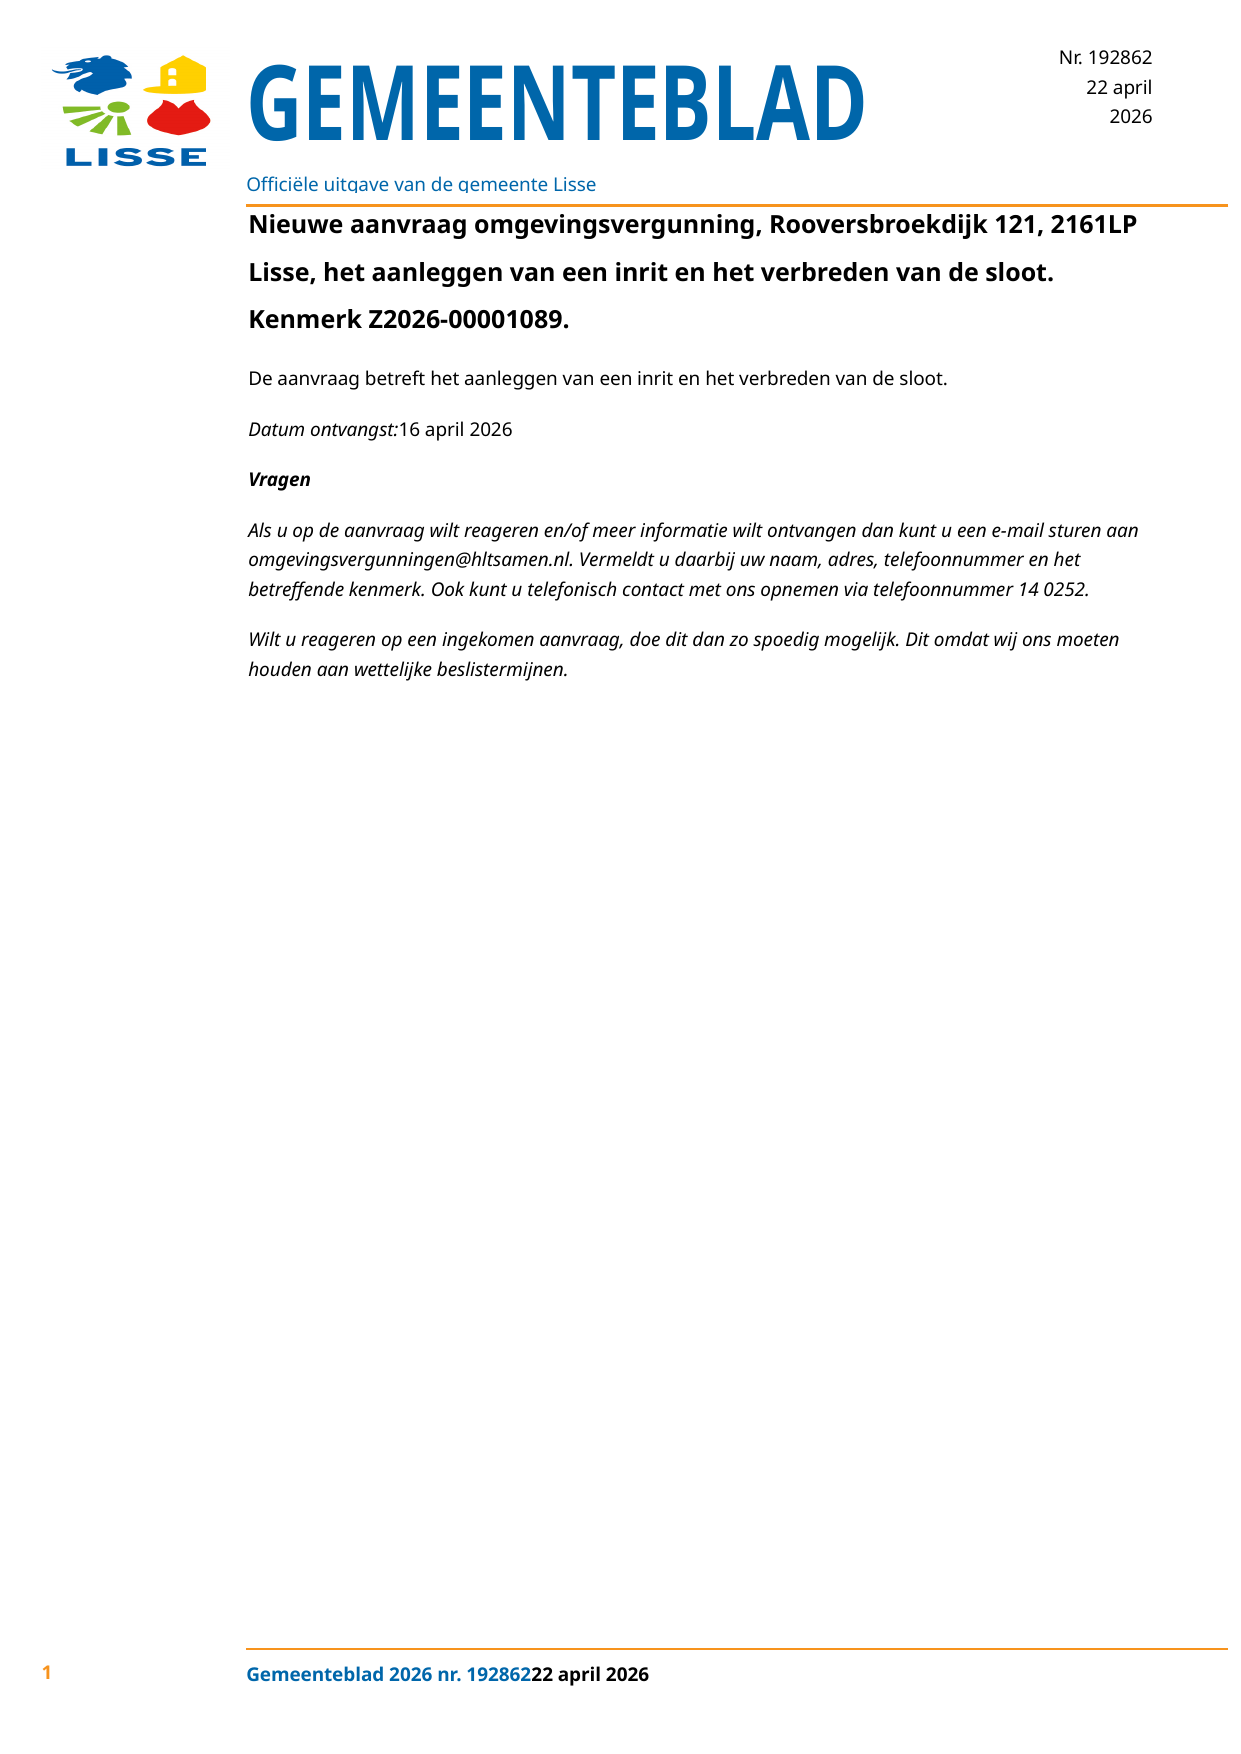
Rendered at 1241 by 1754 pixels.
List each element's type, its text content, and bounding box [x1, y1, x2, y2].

text Als u op de aanvraag wilt reageren en/of meer informatie wilt ontvangen dan kunt u een e-mail sturen aan omgevingsvergunningen@hltsamen.nl. Vermeldt u daarbij uw naam, adres, telefoonnummer en het betreffende kenmerk. Ook kunt u telefonisch contact met ons opnemen via telefoonnummer 14 0252. [248, 517, 1152, 602]
text Vragen [248, 466, 1152, 492]
text De aanvraag betreft het aanleggen van een inrit en het verbreden van de sloot. [248, 366, 1152, 391]
text Nieuwe aanvraag omgevingsvergunning, Rooversbroekdijk 121, 2161LP Lisse, het aanleggen van een inrit en het verbreden van de sloot. Kenmerk Z2026-00001089. [248, 207, 1152, 336]
text Wilt u reageren op een ingekomen aanvraag, doe dit dan zo spoedig mogelijk. Dit omdat wij ons moeten houden aan wettelijke beslistermijnen. [248, 626, 1152, 682]
text Datum ontvangst:16 april 2026 [248, 416, 1152, 442]
picture [41, 47, 231, 172]
